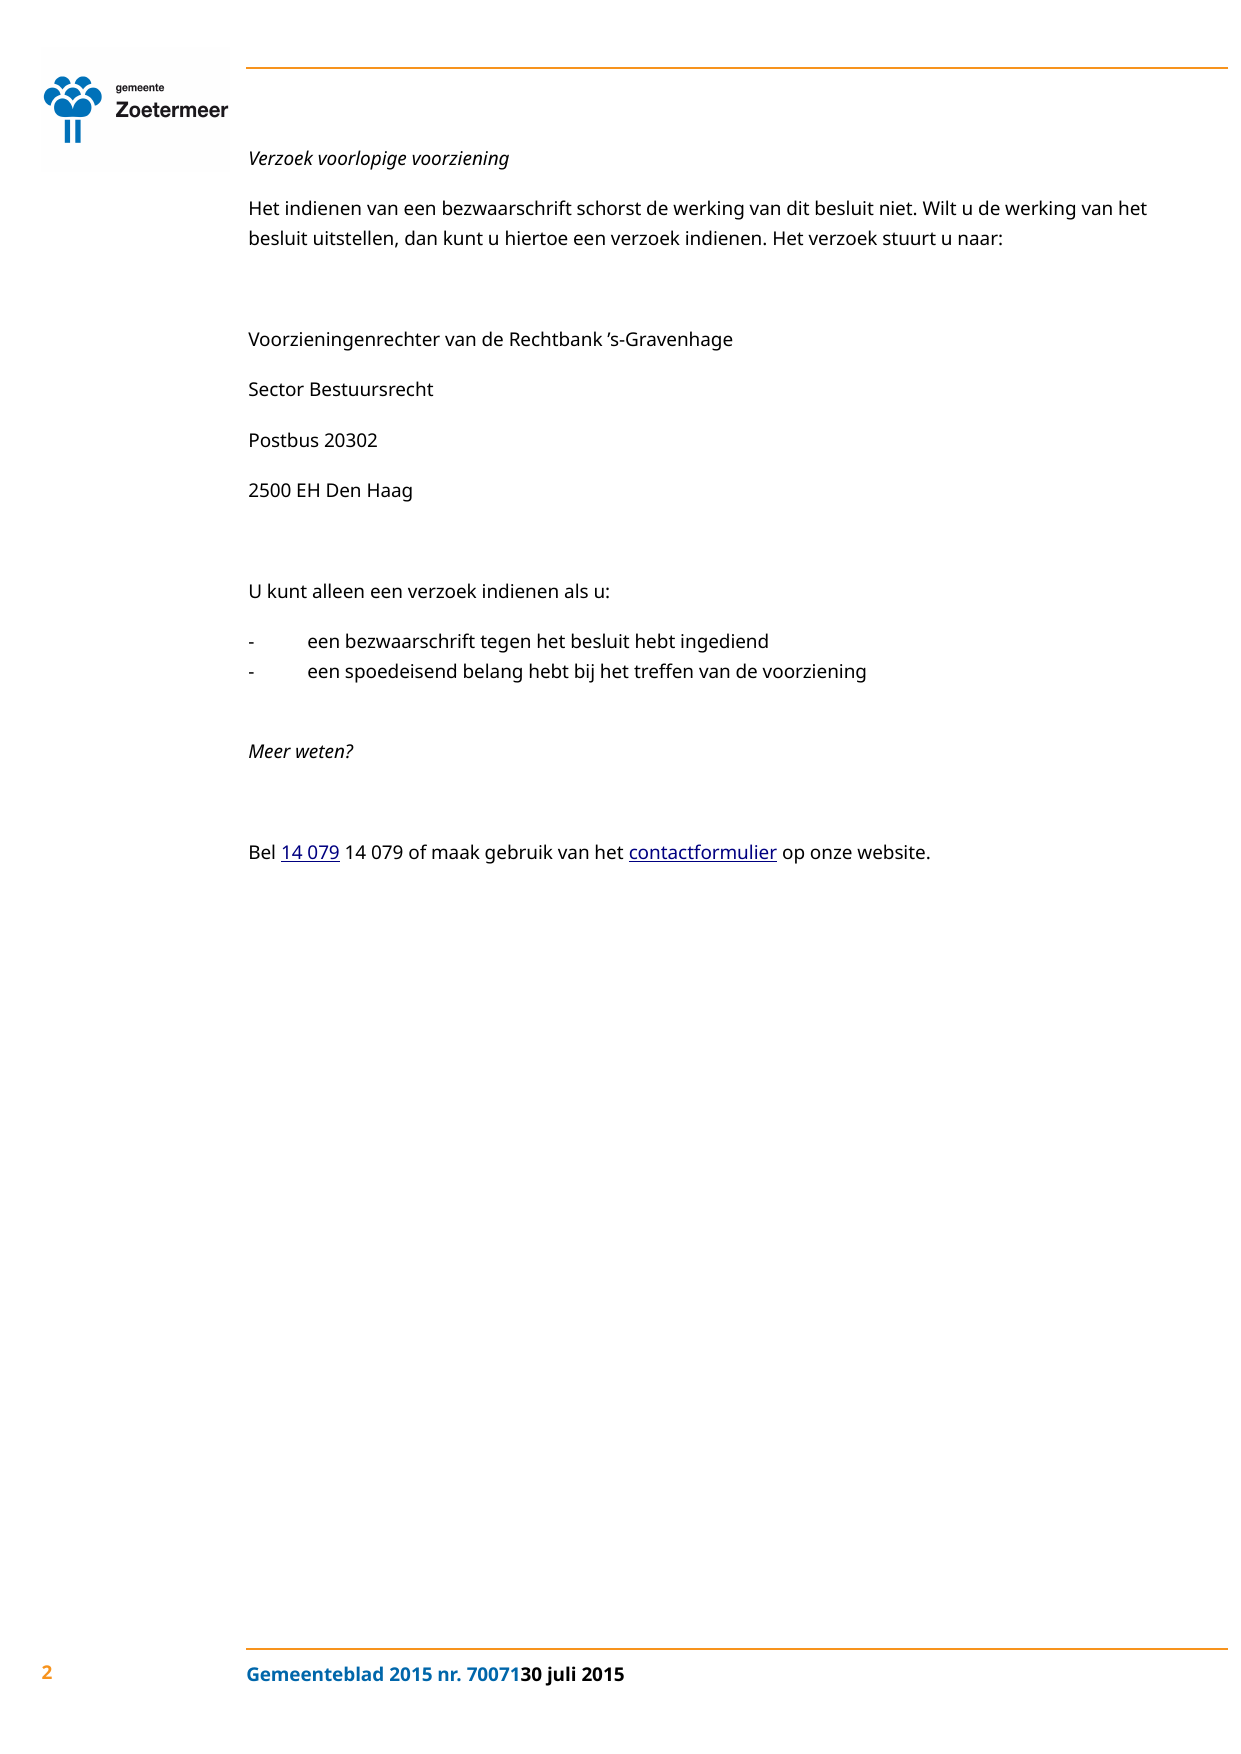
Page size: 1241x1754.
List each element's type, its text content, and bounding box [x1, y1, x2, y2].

text Het indienen van een bezwaarschrift schorst de werking van dit besluit niet. Wilt u de werking van het besluit uitstellen, dan kunt u hiertoe een verzoek indienen. Het verzoek stuurt u naar: [248, 196, 1152, 251]
list een bezwaarschrift tegen het besluit hebt ingediend [248, 628, 1152, 654]
text Verzoek voorlopige voorziening [248, 145, 1152, 171]
text Postbus 20302 [248, 427, 1152, 453]
text Meer weten? [248, 738, 1152, 764]
picture [41, 47, 231, 172]
text 2500 EH Den Haag [248, 477, 1152, 503]
text Bel 14 079 14 079 of maak gebruik van het contactformulier op onze website. [248, 839, 1152, 865]
text U kunt alleen een verzoek indienen als u: [248, 578, 1152, 604]
text Voorzieningenrechter van de Rechtbank ’s-Gravenhage [248, 326, 1152, 352]
list een spoedeisend belang hebt bij het treffen van de voorziening [248, 658, 1152, 684]
text Sector Bestuursrecht [248, 376, 1152, 402]
